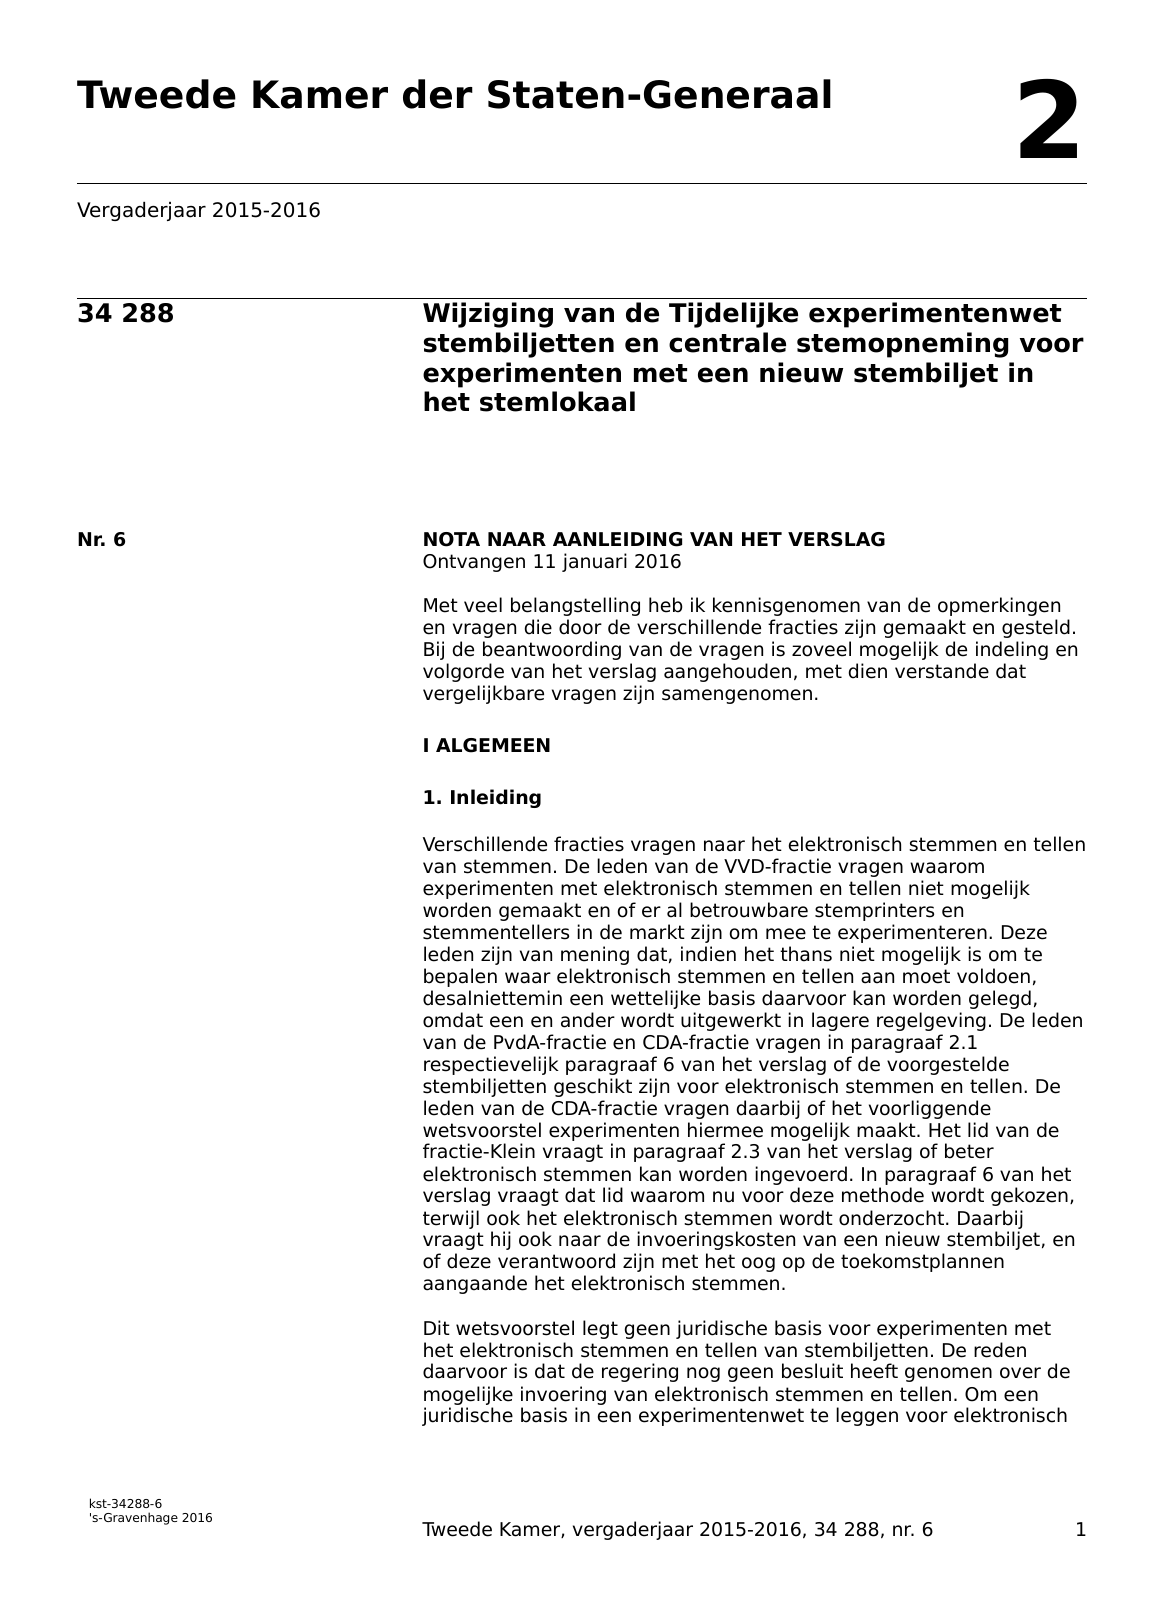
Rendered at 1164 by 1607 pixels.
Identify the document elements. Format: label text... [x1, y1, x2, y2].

table_header 2 [886, 59, 1087, 183]
subtitle I ALGEMEEN [422, 735, 1087, 757]
text kst-34288-6 [88, 1497, 323, 1511]
text 's-Gravenhage 2016 [88, 1511, 323, 1525]
text Verschillende fracties vragen naar het elektronisch stemmen en tellen van stemmen. De leden van de VVD-fractie vragen waarom experimenten met elektronisch stemmen en tellen niet mogelijk worden gemaakt en of er al betrouwbare stemprinters en stemmentellers in de markt zijn om mee te experimenteren. Deze leden zijn van mening dat, indien het thans niet mogelijk is om te bepalen waar elektronisch stemmen en tellen aan moet voldoen, desalniettemin een wettelijke basis daarvoor kan worden gelegd, omdat een en ander wordt uitgewerkt in lagere regelgeving. De leden van de PvdA-fractie en CDA-fractie vragen in paragraaf 2.1 respectievelijk paragraaf 6 van het verslag of de voorgestelde stembiljetten geschikt zijn voor elektronisch stemmen en tellen. De leden van de CDA-fractie vragen daarbij of het voorliggende wetsvoorstel experimenten hiermee mogelijk maakt. Het lid van de fractie-Klein vraagt in paragraaf 2.3 van het verslag of beter elektronisch stemmen kan worden ingevoerd. In paragraaf 6 van het verslag vraagt dat lid waarom nu voor deze methode wordt gekozen, terwijl ook het elektronisch stemmen wordt onderzocht. Daarbij vraagt hij ook naar de invoeringskosten van een nieuw stembiljet, en of deze verantwoord zijn met het oog op de toekomstplannen aangaande het elektronisch stemmen. [422, 834, 1087, 1295]
table_cell Vergaderjaar 2015-2016 [77, 184, 1087, 298]
subtitle 1. Inleiding [422, 787, 1087, 809]
subtitle 34 288 Wijziging van de Tijdelijke experimentenwet stembiljetten en centrale stemopneming voor experimenten met een nieuw stembiljet in het stemlokaal [77, 299, 1087, 418]
text Dit wetsvoorstel legt geen juridische basis voor experimenten met het elektronisch stemmen en tellen van stembiljetten. De reden daarvoor is dat de regering nog geen besluit heeft genomen over de mogelijke invoering van elektronisch stemmen en tellen. Om een juridische basis in een experimentenwet te leggen voor elektronisch [422, 1317, 1087, 1427]
subtitle Nr. 6 NOTA NAAR AANLEIDING VAN HET VERSLAG [77, 529, 1087, 551]
table_header Tweede Kamer der Staten-Generaal [77, 59, 886, 183]
text Ontvangen 11 januari 2016 [422, 551, 1087, 573]
text Met veel belangstelling heb ik kennisgenomen van de opmerkingen en vragen die door de verschillende fracties zijn gemaakt en gesteld. Bij de beantwoording van de vragen is zoveel mogelijk de indeling en volgorde van het verslag aangehouden, met dien verstande dat vergelijkbare vragen zijn samengenomen. [422, 595, 1087, 705]
